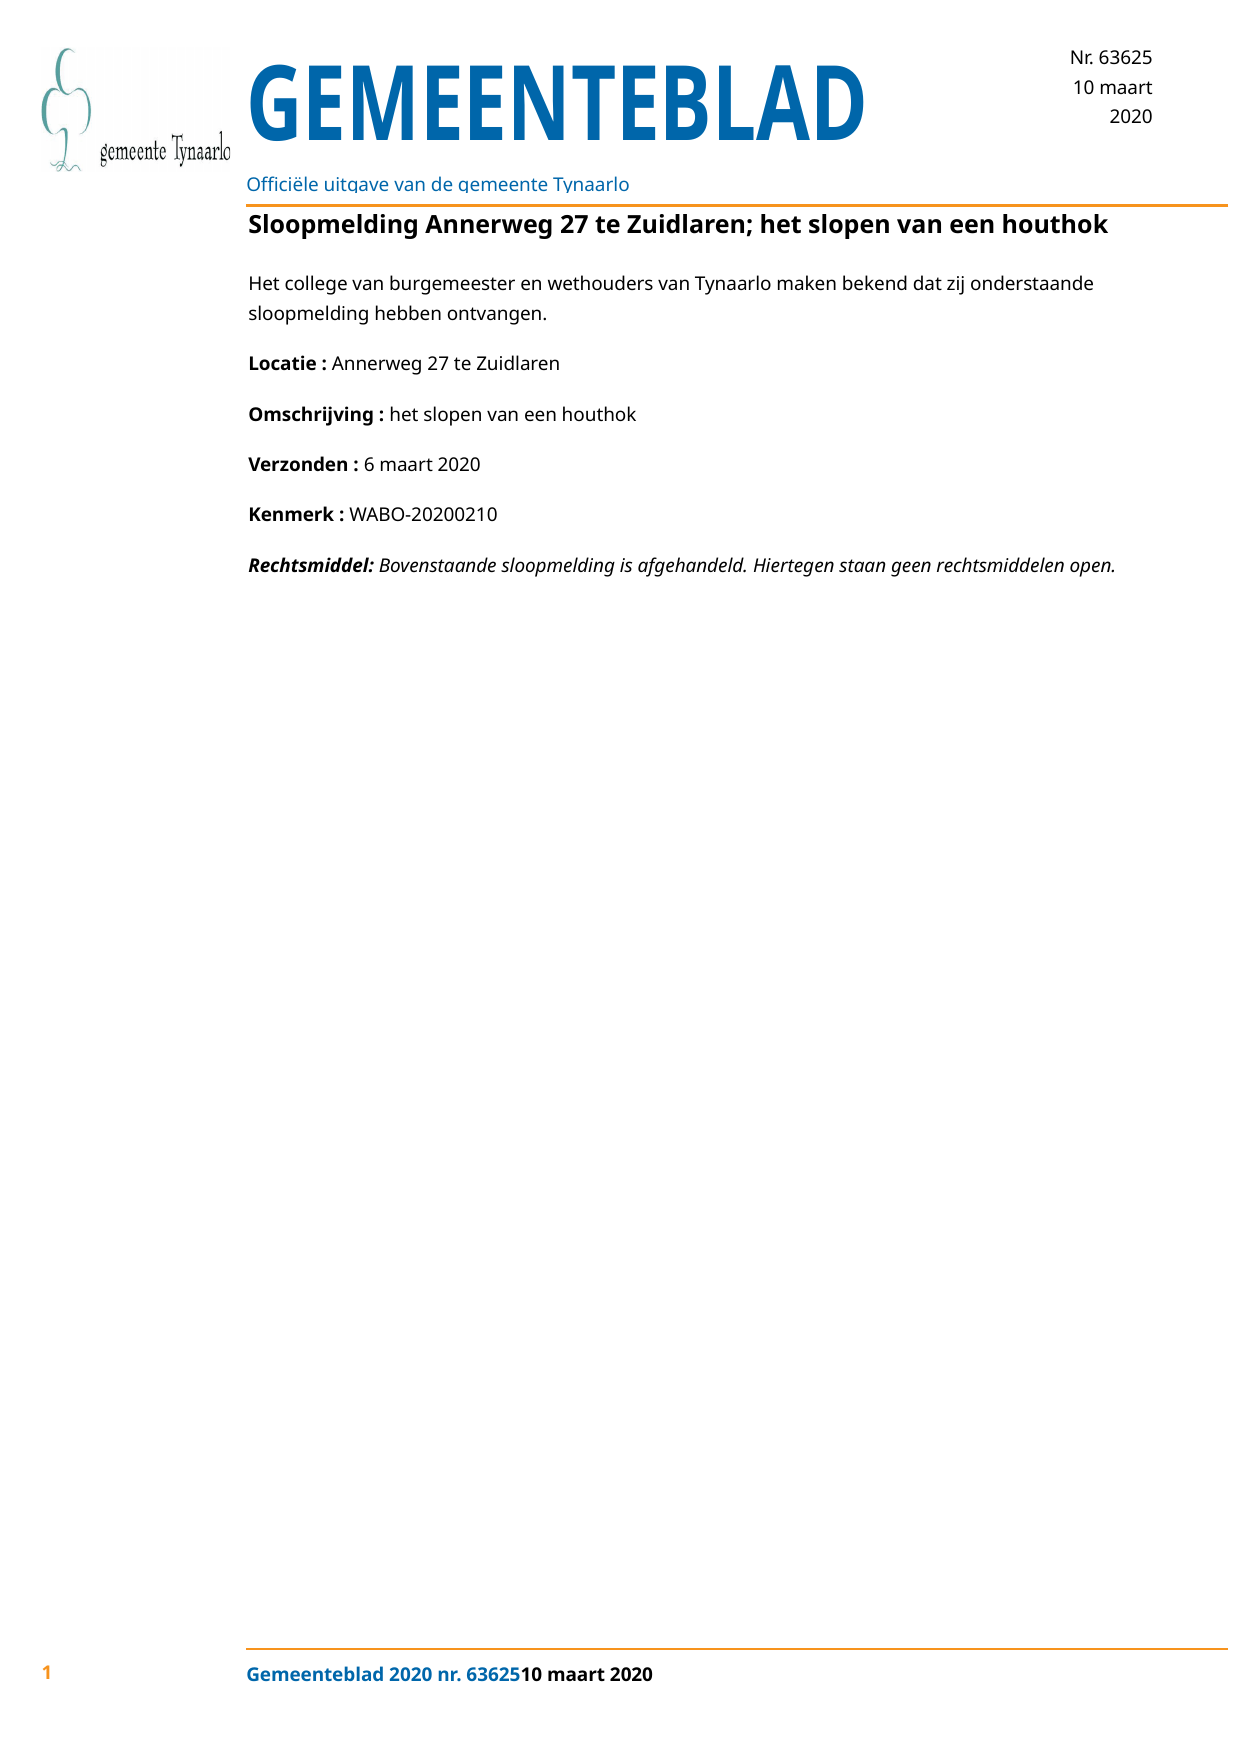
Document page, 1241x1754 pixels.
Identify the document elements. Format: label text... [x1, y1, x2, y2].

text Omschrijving : het slopen van een houthok [248, 401, 1152, 426]
text Verzonden : 6 maart 2020 [248, 451, 1152, 477]
picture [41, 47, 231, 172]
text Sloopmelding Annerweg 27 te Zuidlaren; het slopen van een houthok [248, 207, 1152, 241]
text Rechtsmiddel: Bovenstaande sloopmelding is afgehandeld. Hiertegen staan geen rechtsmiddelen open. [248, 552, 1152, 578]
text Het college van burgemeester en wethouders van Tynaarlo maken bekend dat zij onderstaande sloopmelding hebben ontvangen. [248, 270, 1152, 326]
text Locatie : Annerweg 27 te Zuidlaren [248, 350, 1152, 376]
text Kenmerk : WABO-20200210 [248, 502, 1152, 527]
